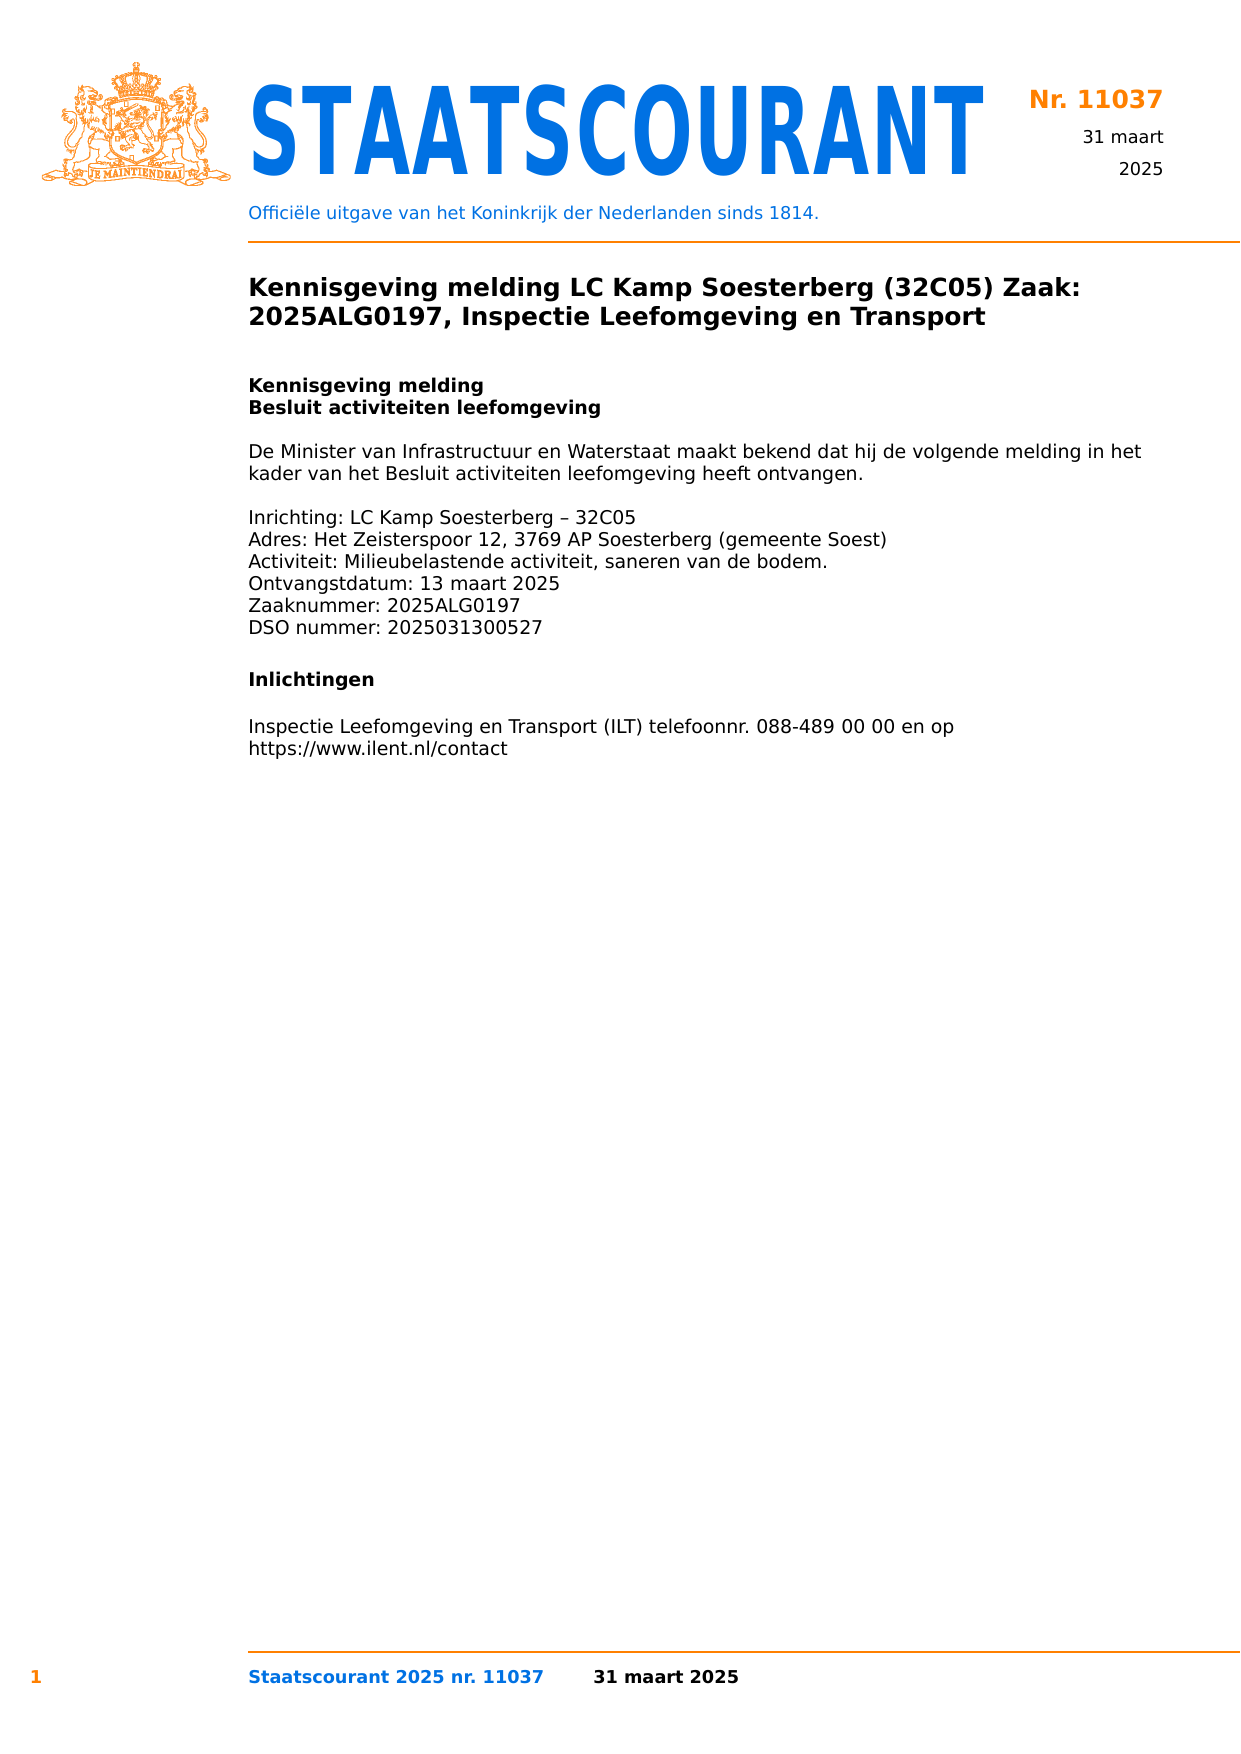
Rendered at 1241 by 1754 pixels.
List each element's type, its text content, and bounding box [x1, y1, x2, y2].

text De Minister van Infrastructuur en Waterstaat maakt bekend dat hij de volgende melding in het kader van het Besluit activiteiten leefomgeving heeft ontvangen. [248, 441, 1163, 485]
table_header Nr. 11037 [998, 62, 1240, 121]
text Kennisgeving melding [248, 375, 1163, 397]
text Inrichting: LC Kamp Soesterberg – 32C05 [248, 507, 1163, 529]
table_cell Officiële uitgave van het Koninkrijk der Nederlanden sinds 1814. [248, 203, 1240, 241]
text Inspectie Leefomgeving en Transport (ILT) telefoonnr. 088-489 00 00 en op https://www.ilent.nl/contact [248, 716, 1163, 759]
table_cell 31 maart [998, 121, 1240, 153]
text Besluit activiteiten leefomgeving [248, 397, 1163, 419]
table_cell 2025 [998, 153, 1240, 203]
text Zaaknummer: 2025ALG0197 [248, 595, 1163, 617]
text Activiteit: Milieubelastende activiteit, saneren van de bodem. [248, 551, 1163, 573]
text Ontvangstdatum: 13 maart 2025 [248, 573, 1163, 595]
subtitle Inlichtingen [248, 669, 1163, 691]
table_header STAATSCOURANT [248, 62, 998, 203]
text Adres: Het Zeisterspoor 12, 3769 AP Soesterberg (gemeente Soest) [248, 529, 1163, 551]
picture [41, 62, 231, 186]
table_header [25, 62, 248, 241]
subtitle Kennisgeving melding LC Kamp Soesterberg (32C05) Zaak: 2025ALG0197, Inspectie Leefomgeving en Transport [248, 273, 1163, 331]
text DSO nummer: 2025031300527 [248, 617, 1163, 639]
